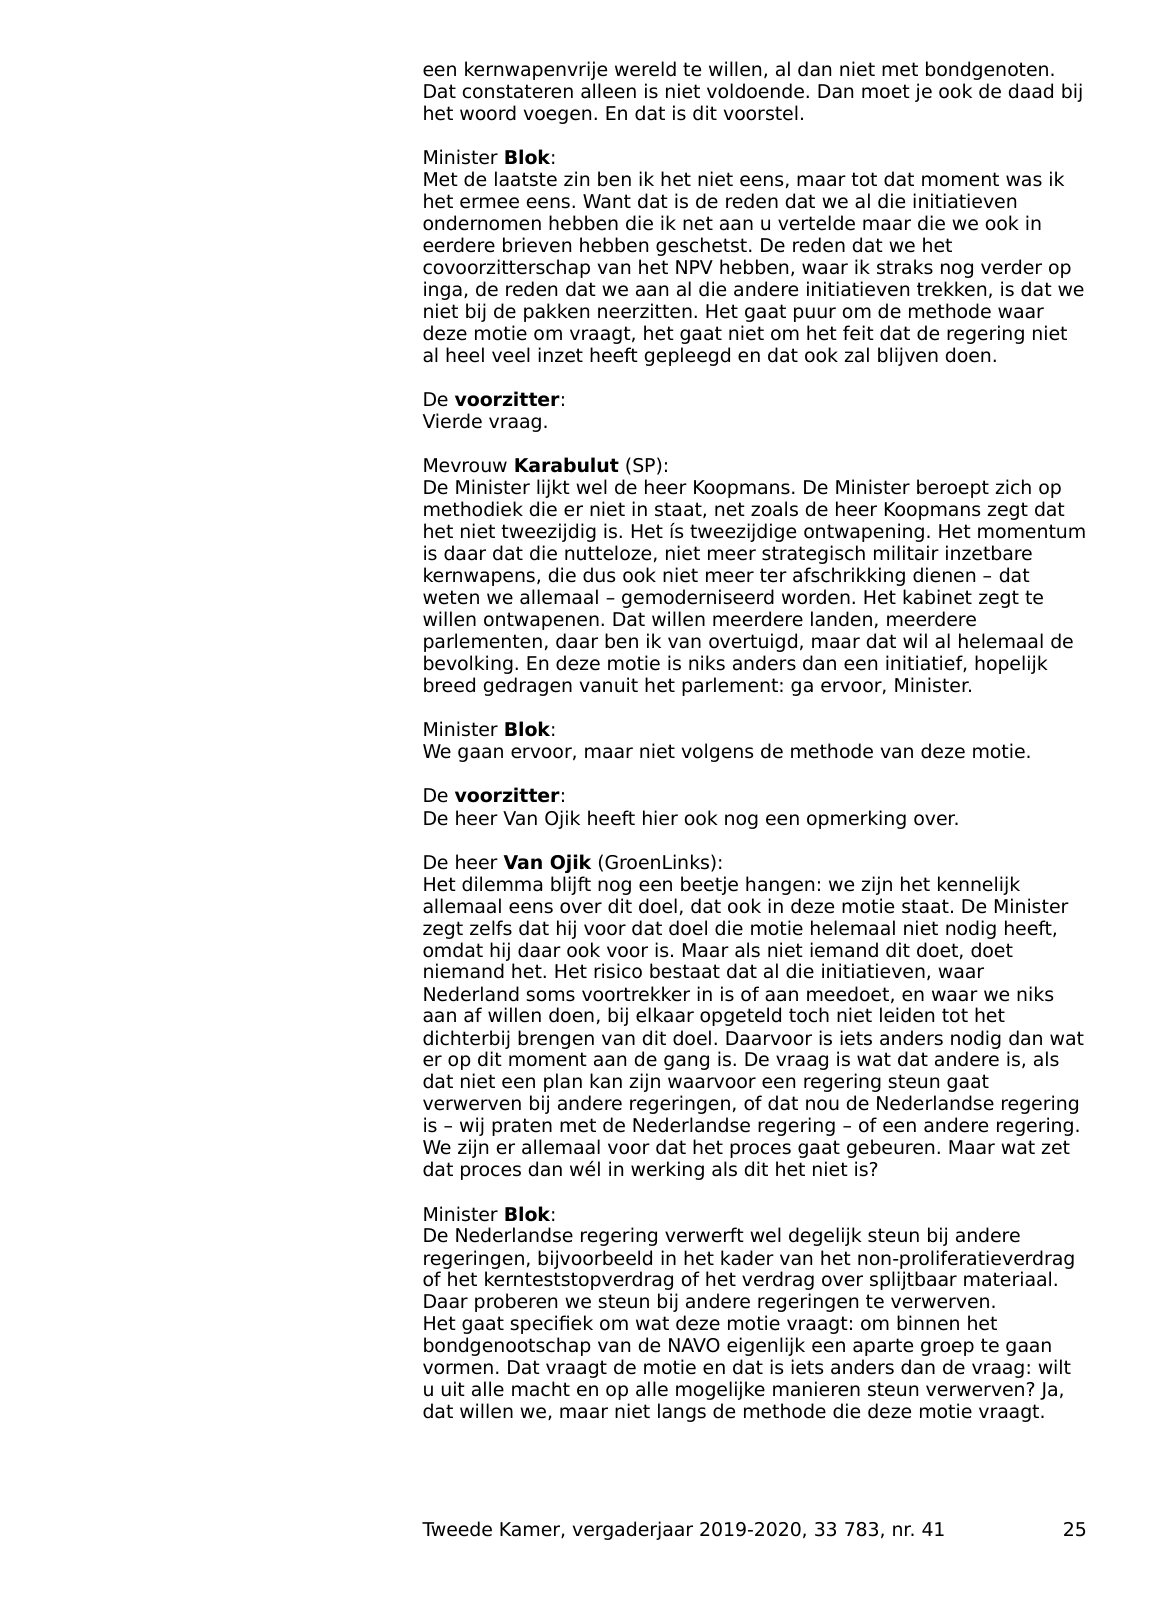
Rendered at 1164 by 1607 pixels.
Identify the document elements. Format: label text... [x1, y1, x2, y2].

text De voorzitter: [422, 389, 1087, 411]
text Met de laatste zin ben ik het niet eens, maar tot dat moment was ik het ermee eens. Want dat is de reden dat we al die initiatieven ondernomen hebben die ik net aan u vertelde maar die we ook in eerdere brieven hebben geschetst. De reden dat we het covoorzitterschap van het NPV hebben, waar ik straks nog verder op inga, de reden dat we aan al die andere initiatieven trekken, is dat we niet bij de pakken neerzitten. Het gaat puur om de methode waar deze motie om vraagt, het gaat niet om het feit dat de regering niet al heel veel inzet heeft gepleegd en dat ook zal blijven doen. [422, 169, 1087, 367]
text De heer Van Ojik (GroenLinks): [422, 852, 1087, 873]
text De Minister lijkt wel de heer Koopmans. De Minister beroept zich op methodiek die er niet in staat, net zoals de heer Koopmans zegt dat het niet tweezijdig is. Het ís tweezijdige ontwapening. Het momentum is daar dat die nutteloze, niet meer strategisch militair inzetbare kernwapens, die dus ook niet meer ter afschrikking dienen – dat weten we allemaal – gemoderniseerd worden. Het kabinet zegt te willen ontwapenen. Dat willen meerdere landen, meerdere parlementen, daar ben ik van overtuigd, maar dat wil al helemaal de bevolking. En deze motie is niks anders dan een initiatief, hopelijk breed gedragen vanuit het parlement: ga ervoor, Minister. [422, 477, 1087, 697]
text Minister Blok: [422, 719, 1087, 741]
text Minister Blok: [422, 1203, 1087, 1225]
text Vierde vraag. [422, 411, 1087, 433]
text Mevrouw Karabulut (SP): [422, 455, 1087, 477]
text Het dilemma blijft nog een beetje hangen: we zijn het kennelijk allemaal eens over dit doel, dat ook in deze motie staat. De Minister zegt zelfs dat hij voor dat doel die motie helemaal niet nodig heeft, omdat hij daar ook voor is. Maar als niet iemand dit doet, doet niemand het. Het risico bestaat dat al die initiatieven, waar Nederland soms voortrekker in is of aan meedoet, en waar we niks aan af willen doen, bij elkaar opgeteld toch niet leiden tot het dichterbij brengen van dit doel. Daarvoor is iets anders nodig dan wat er op dit moment aan de gang is. De vraag is wat dat andere is, als dat niet een plan kan zijn waarvoor een regering steun gaat verwerven bij andere regeringen, of dat nou de Nederlandse regering is – wij praten met de Nederlandse regering – of een andere regering. We zijn er allemaal voor dat het proces gaat gebeuren. Maar wat zet dat proces dan wél in werking als dit het niet is? [422, 873, 1087, 1181]
text De voorzitter: [422, 785, 1087, 807]
text Het gaat specifiek om wat deze motie vraagt: om binnen het bondgenootschap van de NAVO eigenlijk een aparte groep te gaan vormen. Dat vraagt de motie en dat is iets anders dan de vraag: wilt u uit alle macht en op alle mogelijke manieren steun verwerven? Ja, dat willen we, maar niet langs de methode die deze motie vraagt. [422, 1313, 1087, 1423]
text Minister Blok: [422, 147, 1087, 169]
text een kernwapenvrije wereld te willen, al dan niet met bondgenoten. Dat constateren alleen is niet voldoende. Dan moet je ook de daad bij het woord voegen. En dat is dit voorstel. [422, 59, 1087, 125]
text De Nederlandse regering verwerft wel degelijk steun bij andere regeringen, bijvoorbeeld in het kader van het non-proliferatieverdrag of het kernteststopverdrag of het verdrag over splijtbaar materiaal. Daar proberen we steun bij andere regeringen te verwerven. [422, 1225, 1087, 1313]
text We gaan ervoor, maar niet volgens de methode van deze motie. [422, 741, 1087, 763]
text De heer Van Ojik heeft hier ook nog een opmerking over. [422, 807, 1087, 829]
